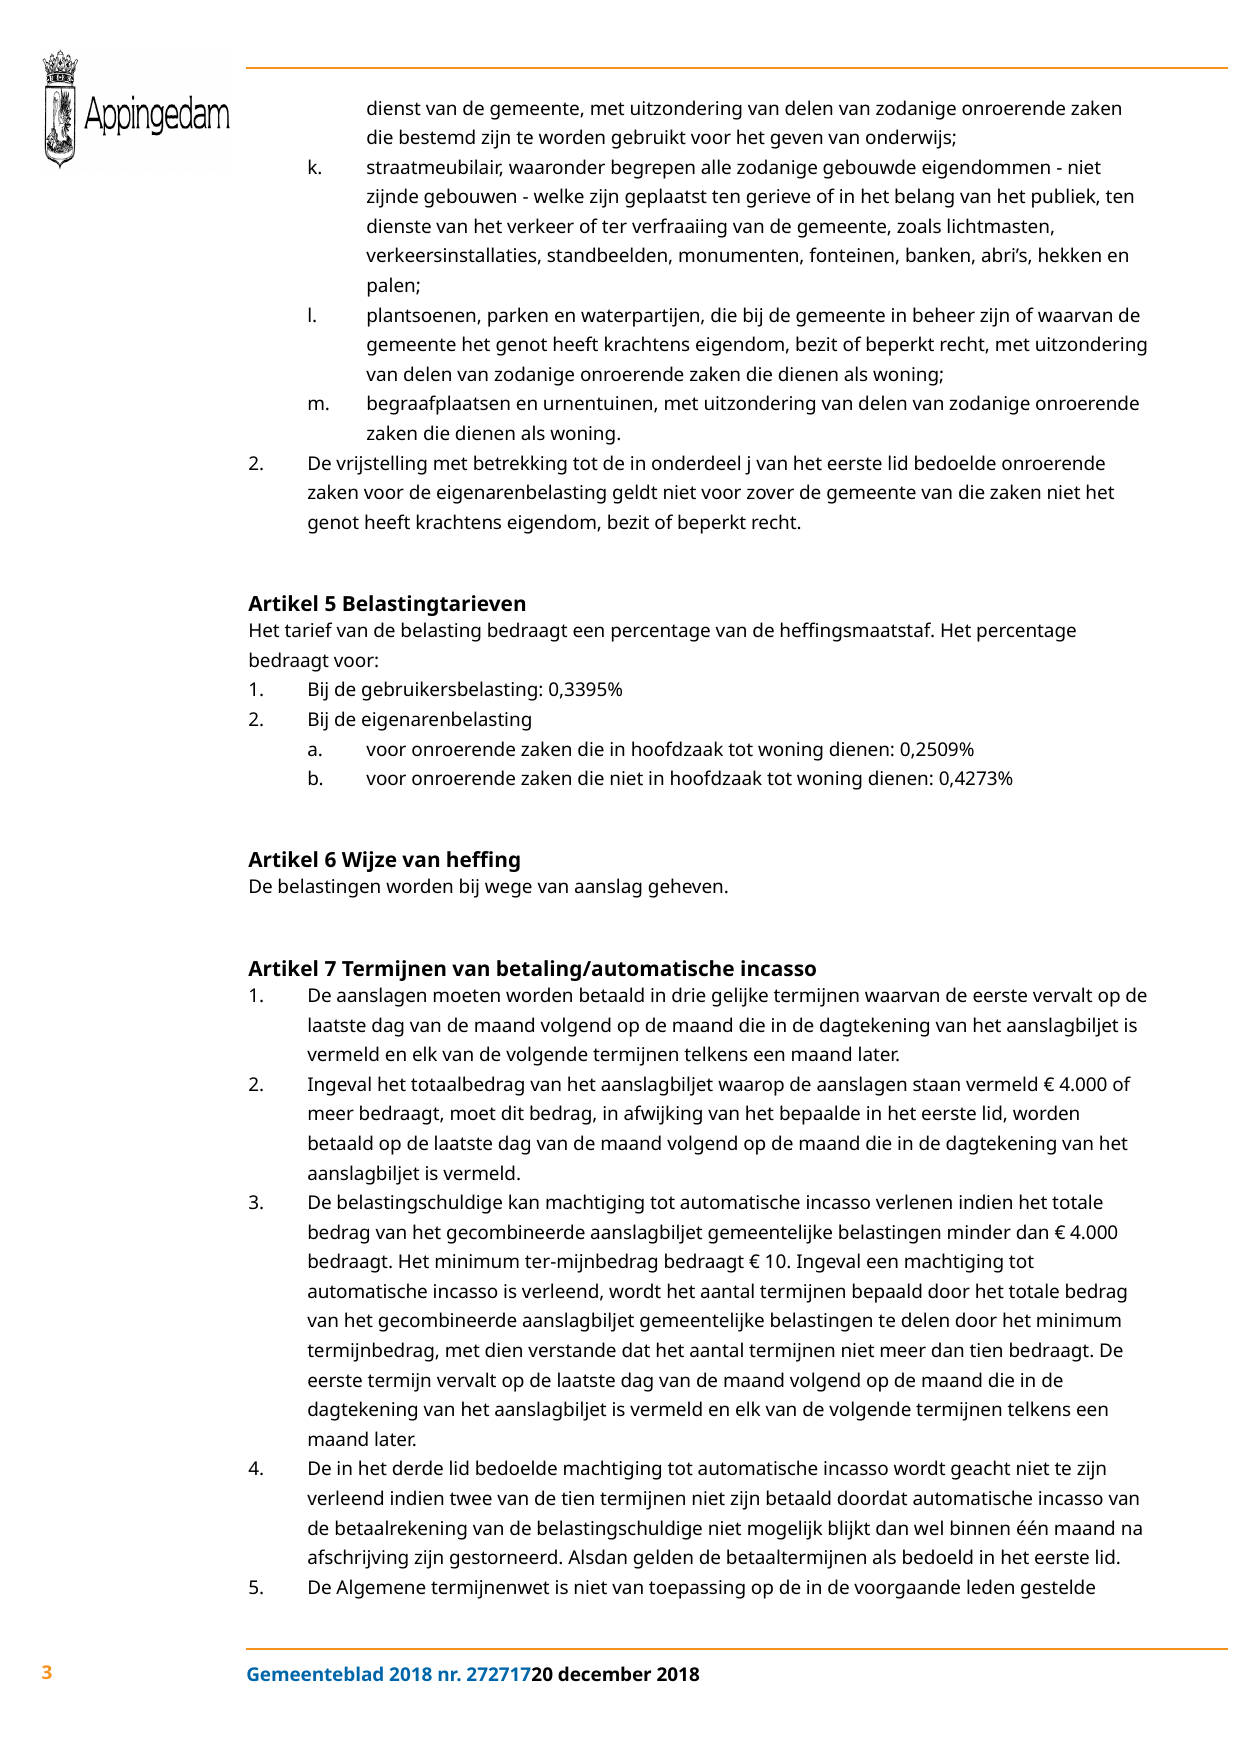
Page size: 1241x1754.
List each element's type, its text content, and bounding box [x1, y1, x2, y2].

list De in het derde lid bedoelde machtiging tot automatische incasso wordt geacht niet te zijn verleend indien twee van de tien termijnen niet zijn betaald doordat automatische incasso van de betaalrekening van de belastingschuldige niet mogelijk blijkt dan wel binnen één maand na afschrijving zijn gestorneerd. Alsdan gelden de betaaltermijnen als bedoeld in het eerste lid. [248, 1456, 1152, 1570]
list voor onroerende zaken die in hoofdzaak tot woning dienen: 0,2509% [307, 736, 1152, 761]
list De vrijstelling met betrekking tot de in onderdeel j van het eerste lid bedoelde onroerende zaken voor de eigenarenbelasting geldt niet voor zover de gemeente van die zaken niet het genot heeft krachtens eigendom, bezit of beperkt recht. [248, 450, 1152, 535]
list straatmeubilair, waaronder begrepen alle zodanige gebouwde eigendommen - niet zijnde gebouwen - welke zijn geplaatst ten gerieve of in het belang van het publiek, ten dienste van het verkeer of ter verfraaiing van de gemeente, zoals lichtmasten, verkeersinstallaties, standbeelden, monumenten, fonteinen, banken, abri’s, hekken en palen; [307, 154, 1152, 298]
list dienst van de gemeente, met uitzondering van delen van zodanige onroerende zaken die bestemd zijn te worden gebruikt voor het geven van onderwijs; [307, 95, 1152, 150]
list begraafplaatsen en urnentuinen, met uitzondering van delen van zodanige onroerende zaken die dienen als woning. [307, 391, 1152, 446]
text Artikel 7 Termijnen van betaling/automatische incasso [248, 954, 1152, 982]
list voor onroerende zaken die niet in hoofdzaak tot woning dienen: 0,4273% [307, 765, 1152, 791]
list Ingeval het totaalbedrag van het aanslagbiljet waarop de aanslagen staan vermeld € 4.000 of meer bedraagt, moet dit bedrag, in afwijking van het bepaalde in het eerste lid, worden betaald op de laatste dag van de maand volgend op de maand die in de dagtekening van het aanslagbiljet is vermeld. [248, 1071, 1152, 1185]
list De aanslagen moeten worden betaald in drie gelijke termijnen waarvan de eerste vervalt op de laatste dag van de maand volgend op de maand die in de dagtekening van het aanslagbiljet is vermeld en elk van de volgende termijnen telkens een maand later. [248, 982, 1152, 1067]
picture [41, 47, 231, 172]
text De belastingen worden bij wege van aanslag geheven. [248, 874, 1152, 899]
list Bij de gebruikersbelasting: 0,3395% [248, 677, 1152, 702]
text Artikel 6 Wijze van heffing [248, 845, 1152, 874]
text Artikel 5 Belastingtarieven [248, 589, 1152, 617]
list De Algemene termijnenwet is niet van toepassing op de in de voorgaande leden gestelde [248, 1574, 1152, 1599]
list plantsoenen, parken en waterpartijen, die bij de gemeente in beheer zijn of waarvan de gemeente het genot heeft krachtens eigendom, bezit of beperkt recht, met uitzondering van delen van zodanige onroerende zaken die dienen als woning; [307, 302, 1152, 387]
text Het tarief van de belasting bedraagt een percentage van de heffingsmaatstaf. Het percentage bedraagt voor: [248, 617, 1152, 673]
list Bij de eigenarenbelasting [248, 706, 1152, 732]
list De belastingschuldige kan machtiging tot automatische incasso verlenen indien het totale bedrag van het gecombineerde aanslagbiljet gemeentelijke belastingen minder dan € 4.000 bedraagt. Het minimum ter-mijnbedrag bedraagt € 10. Ingeval een machtiging tot automatische incasso is verleend, wordt het aantal termijnen bepaald door het totale bedrag van het gecombineerde aanslagbiljet gemeentelijke belastingen te delen door het minimum termijnbedrag, met dien verstande dat het aantal termijnen niet meer dan tien bedraagt. De eerste termijn vervalt op de laatste dag van de maand volgend op de maand die in de dagtekening van het aanslagbiljet is vermeld en elk van de volgende termijnen telkens een maand later. [248, 1189, 1152, 1452]
